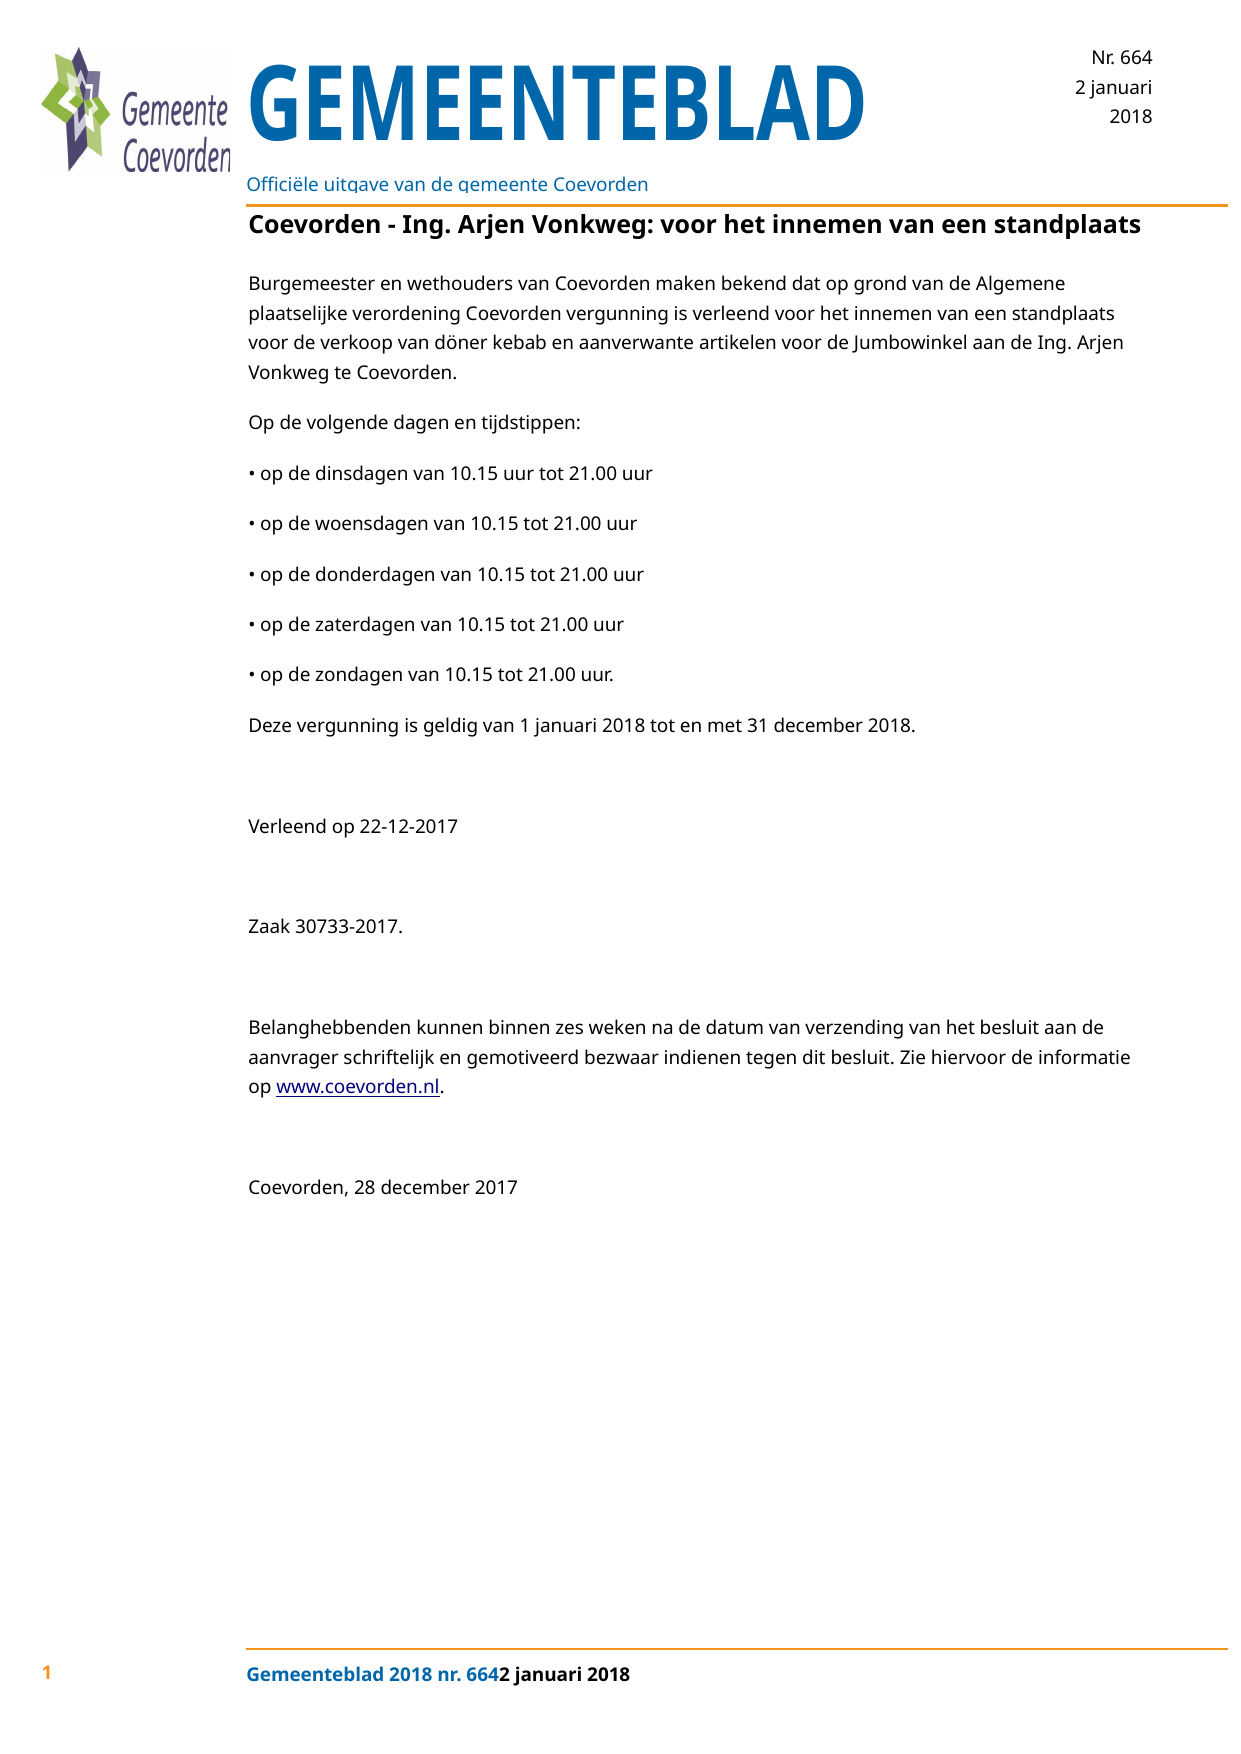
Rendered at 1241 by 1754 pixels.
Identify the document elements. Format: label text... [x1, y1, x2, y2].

text • op de zondagen van 10.15 tot 21.00 uur. [248, 662, 1152, 687]
text Op de volgende dagen en tijdstippen: [248, 409, 1152, 435]
text Burgemeester en wethouders van Coevorden maken bekend dat op grond van de Algemene plaatselijke verordening Coevorden vergunning is verleend voor het innemen van een standplaats voor de verkoop van döner kebab en aanverwante artikelen voor de Jumbowinkel aan de Ing. Arjen Vonkweg te Coevorden. [248, 270, 1152, 385]
text • op de zaterdagen van 10.15 tot 21.00 uur [248, 611, 1152, 637]
text • op de dinsdagen van 10.15 uur tot 21.00 uur [248, 460, 1152, 486]
text Belanghebbenden kunnen binnen zes weken na de datum van verzending van het besluit aan de aanvrager schriftelijk en gemotiveerd bezwaar indienen tegen dit besluit. Zie hiervoor de informatie op www.coevorden.nl. [248, 1014, 1152, 1099]
text • op de donderdagen van 10.15 tot 21.00 uur [248, 561, 1152, 586]
text Deze vergunning is geldig van 1 januari 2018 tot en met 31 december 2018. [248, 712, 1152, 738]
text Verleend op 22-12-2017 [248, 813, 1152, 838]
picture [41, 47, 231, 172]
text Coevorden, 28 december 2017 [248, 1174, 1152, 1200]
text • op de woensdagen van 10.15 tot 21.00 uur [248, 510, 1152, 536]
text Zaak 30733-2017. [248, 914, 1152, 939]
text Coevorden - Ing. Arjen Vonkweg: voor het innemen van een standplaats [248, 207, 1152, 241]
